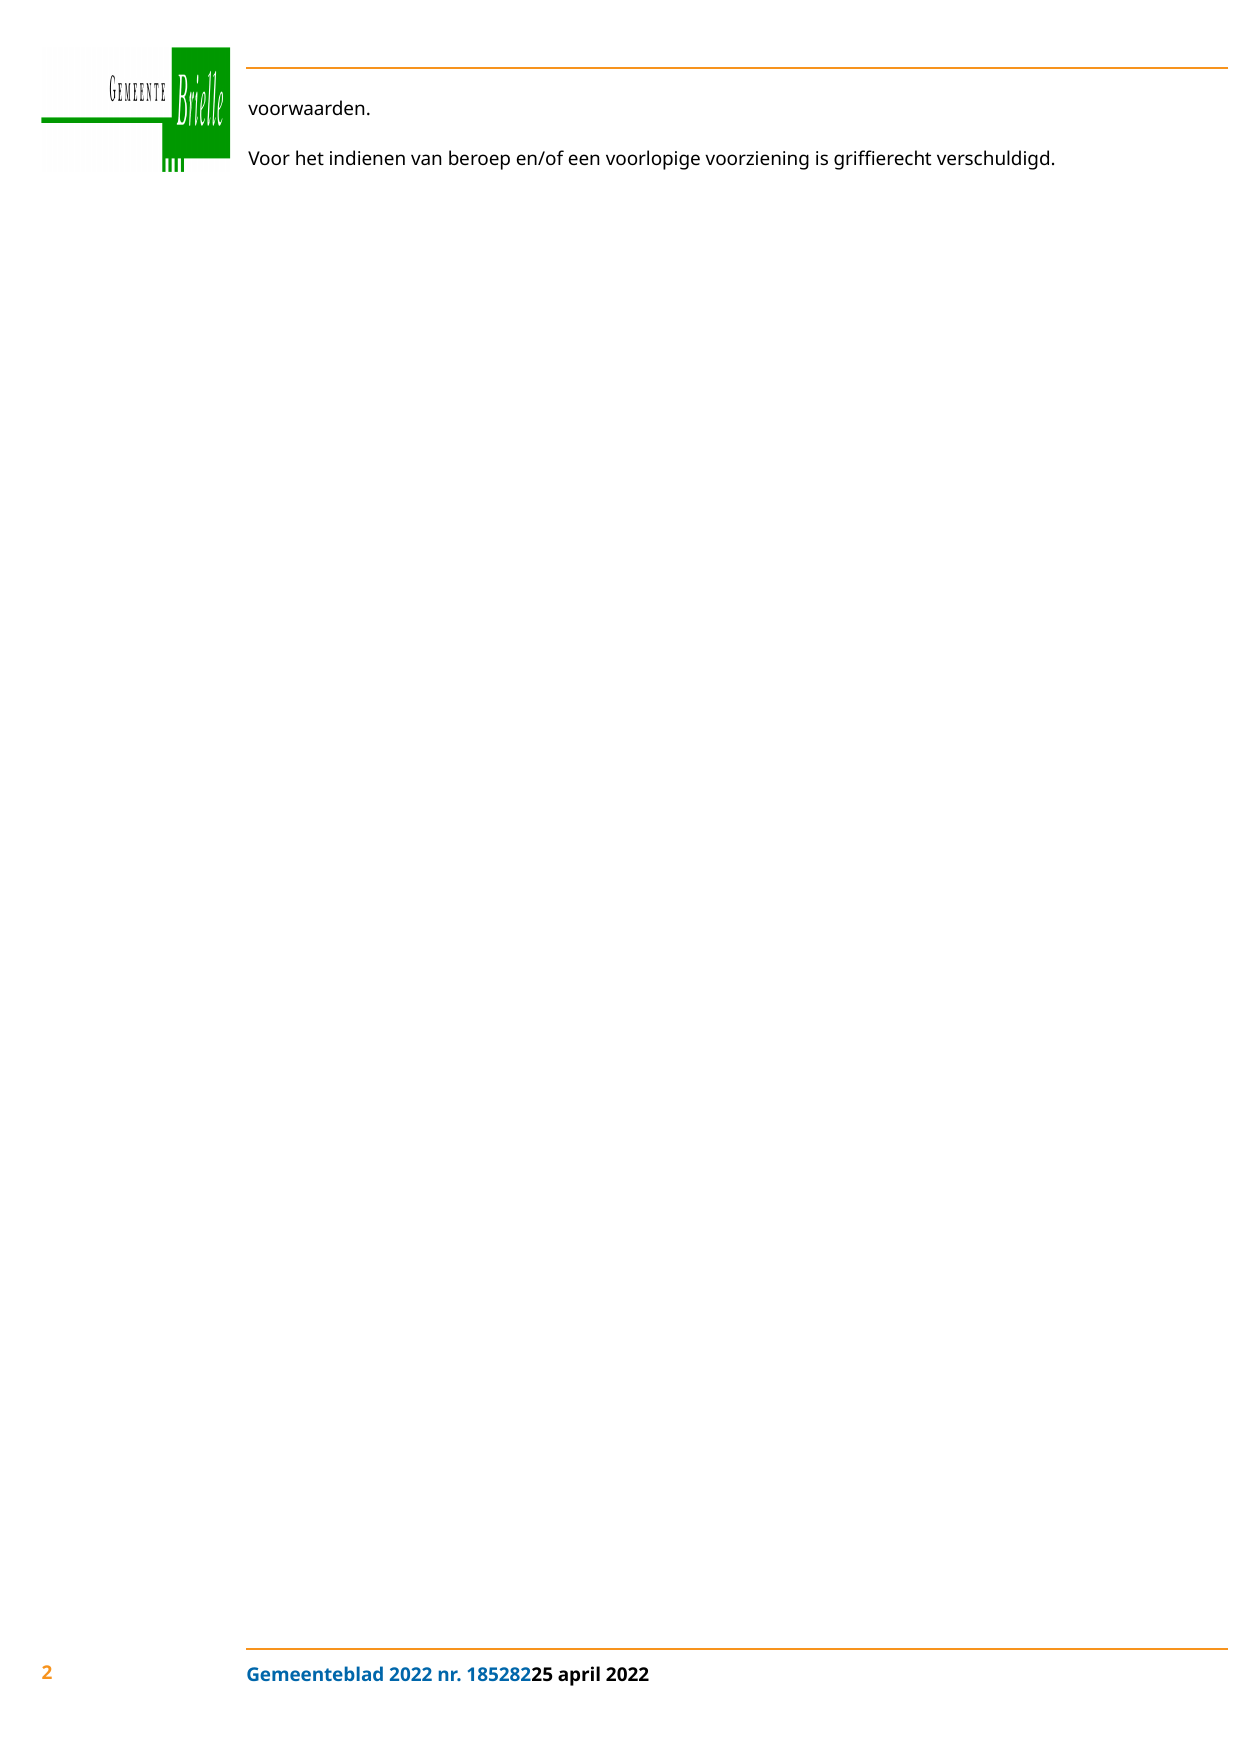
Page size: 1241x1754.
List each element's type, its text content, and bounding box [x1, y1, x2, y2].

picture [41, 47, 231, 172]
text voorwaarden. [248, 95, 1152, 121]
text Voor het indienen van beroep en/of een voorlopige voorziening is griffierecht verschuldigd. [248, 145, 1152, 171]
